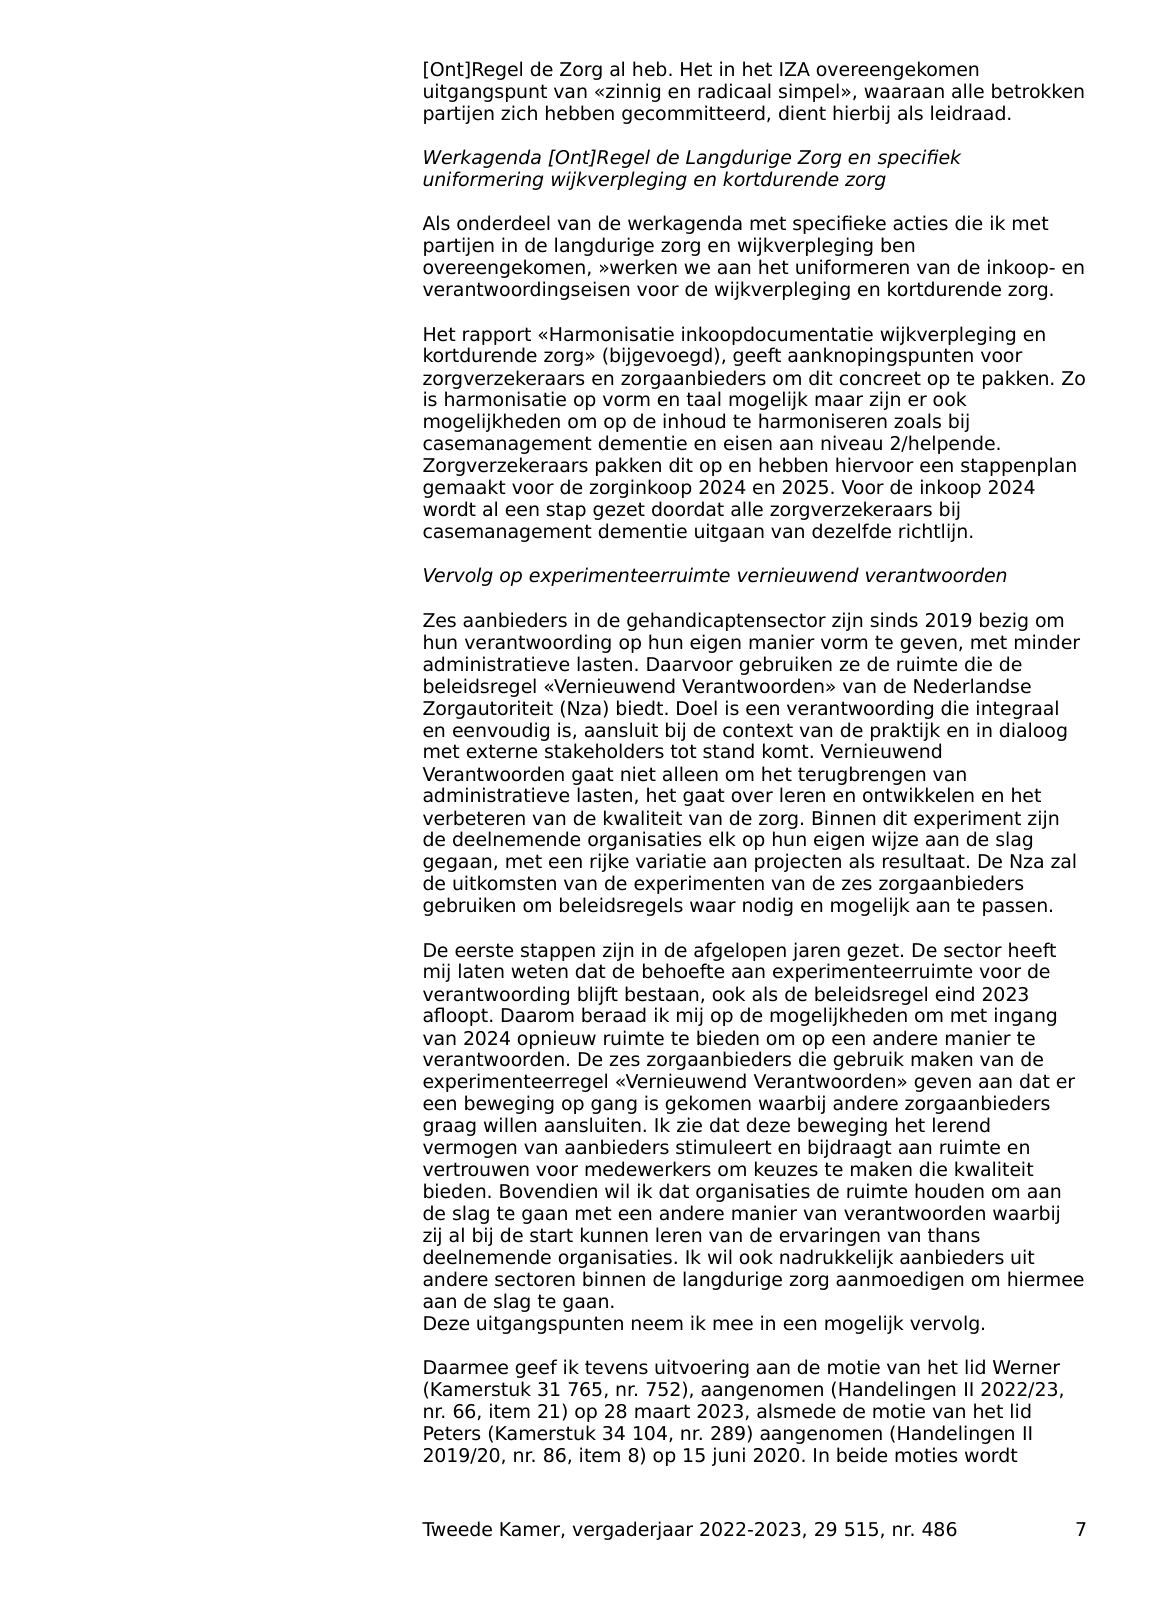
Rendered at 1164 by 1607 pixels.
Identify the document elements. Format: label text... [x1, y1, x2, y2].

text Daarmee geef ik tevens uitvoering aan de motie van het lid Werner (Kamerstuk 31 765, nr. 752), aangenomen (Handelingen II 2022/23, nr. 66, item 21) op 28 maart 2023, alsmede de motie van het lid Peters (Kamerstuk 34 104, nr. 289) aangenomen (Handelingen II 2019/20, nr. 86, item 8) op 15 juni 2020. In beide moties wordt [422, 1357, 1087, 1467]
text [Ont]Regel de Zorg al heb. Het in het IZA overeengekomen uitgangspunt van «zinnig en radicaal simpel», waaraan alle betrokken partijen zich hebben gecommitteerd, dient hierbij als leidraad. [422, 59, 1087, 125]
text Het rapport «Harmonisatie inkoopdocumentatie wijkverpleging en kortdurende zorg» (bijgevoegd), geeft aanknopingspunten voor zorgverzekeraars en zorgaanbieders om dit concreet op te pakken. Zo is harmonisatie op vorm en taal mogelijk maar zijn er ook mogelijkheden om op de inhoud te harmoniseren zoals bij casemanagement dementie en eisen aan niveau 2/helpende. Zorgverzekeraars pakken dit op en hebben hiervoor een stappenplan gemaakt voor de zorginkoop 2024 en 2025. Voor de inkoop 2024 wordt al een stap gezet doordat alle zorgverzekeraars bij casemanagement dementie uitgaan van dezelfde richtlijn. [422, 323, 1087, 543]
text Als onderdeel van de werkagenda met specifieke acties die ik met partijen in de langdurige zorg en wijkverpleging ben overeengekomen, »werken we aan het uniformeren van de inkoop- en verantwoordingseisen voor de wijkverpleging en kortdurende zorg. [422, 213, 1087, 301]
text Deze uitgangspunten neem ik mee in een mogelijk vervolg. [422, 1313, 1087, 1335]
subtitle Vervolg op experimenteerruimte vernieuwend verantwoorden [422, 565, 1087, 587]
text Zes aanbieders in de gehandicaptensector zijn sinds 2019 bezig om hun verantwoording op hun eigen manier vorm te geven, met minder administratieve lasten. Daarvoor gebruiken ze de ruimte die de beleidsregel «Vernieuwend Verantwoorden» van de Nederlandse Zorgautoriteit (Nza) biedt. Doel is een verantwoording die integraal en eenvoudig is, aansluit bij de context van de praktijk en in dialoog met externe stakeholders tot stand komt. Vernieuwend Verantwoorden gaat niet alleen om het terugbrengen van administratieve lasten, het gaat over leren en ontwikkelen en het verbeteren van de kwaliteit van de zorg. Binnen dit experiment zijn de deelnemende organisaties elk op hun eigen wijze aan de slag gegaan, met een rijke variatie aan projecten als resultaat. De Nza zal de uitkomsten van de experimenten van de zes zorgaanbieders gebruiken om beleidsregels waar nodig en mogelijk aan te passen. [422, 609, 1087, 917]
subtitle Werkagenda [Ont]Regel de Langdurige Zorg en specifiek uniformering wijkverpleging en kortdurende zorg [422, 147, 1087, 191]
text De eerste stappen zijn in de afgelopen jaren gezet. De sector heeft mij laten weten dat de behoefte aan experimenteerruimte voor de verantwoording blijft bestaan, ook als de beleidsregel eind 2023 afloopt. Daarom beraad ik mij op de mogelijkheden om met ingang van 2024 opnieuw ruimte te bieden om op een andere manier te verantwoorden. De zes zorgaanbieders die gebruik maken van de experimenteerregel «Vernieuwend Verantwoorden» geven aan dat er een beweging op gang is gekomen waarbij andere zorgaanbieders graag willen aansluiten. Ik zie dat deze beweging het lerend vermogen van aanbieders stimuleert en bijdraagt aan ruimte en vertrouwen voor medewerkers om keuzes te maken die kwaliteit bieden. Bovendien wil ik dat organisaties de ruimte houden om aan de slag te gaan met een andere manier van verantwoorden waarbij zij al bij de start kunnen leren van de ervaringen van thans deelnemende organisaties. Ik wil ook nadrukkelijk aanbieders uit andere sectoren binnen de langdurige zorg aanmoedigen om hiermee aan de slag te gaan. [422, 939, 1087, 1313]
